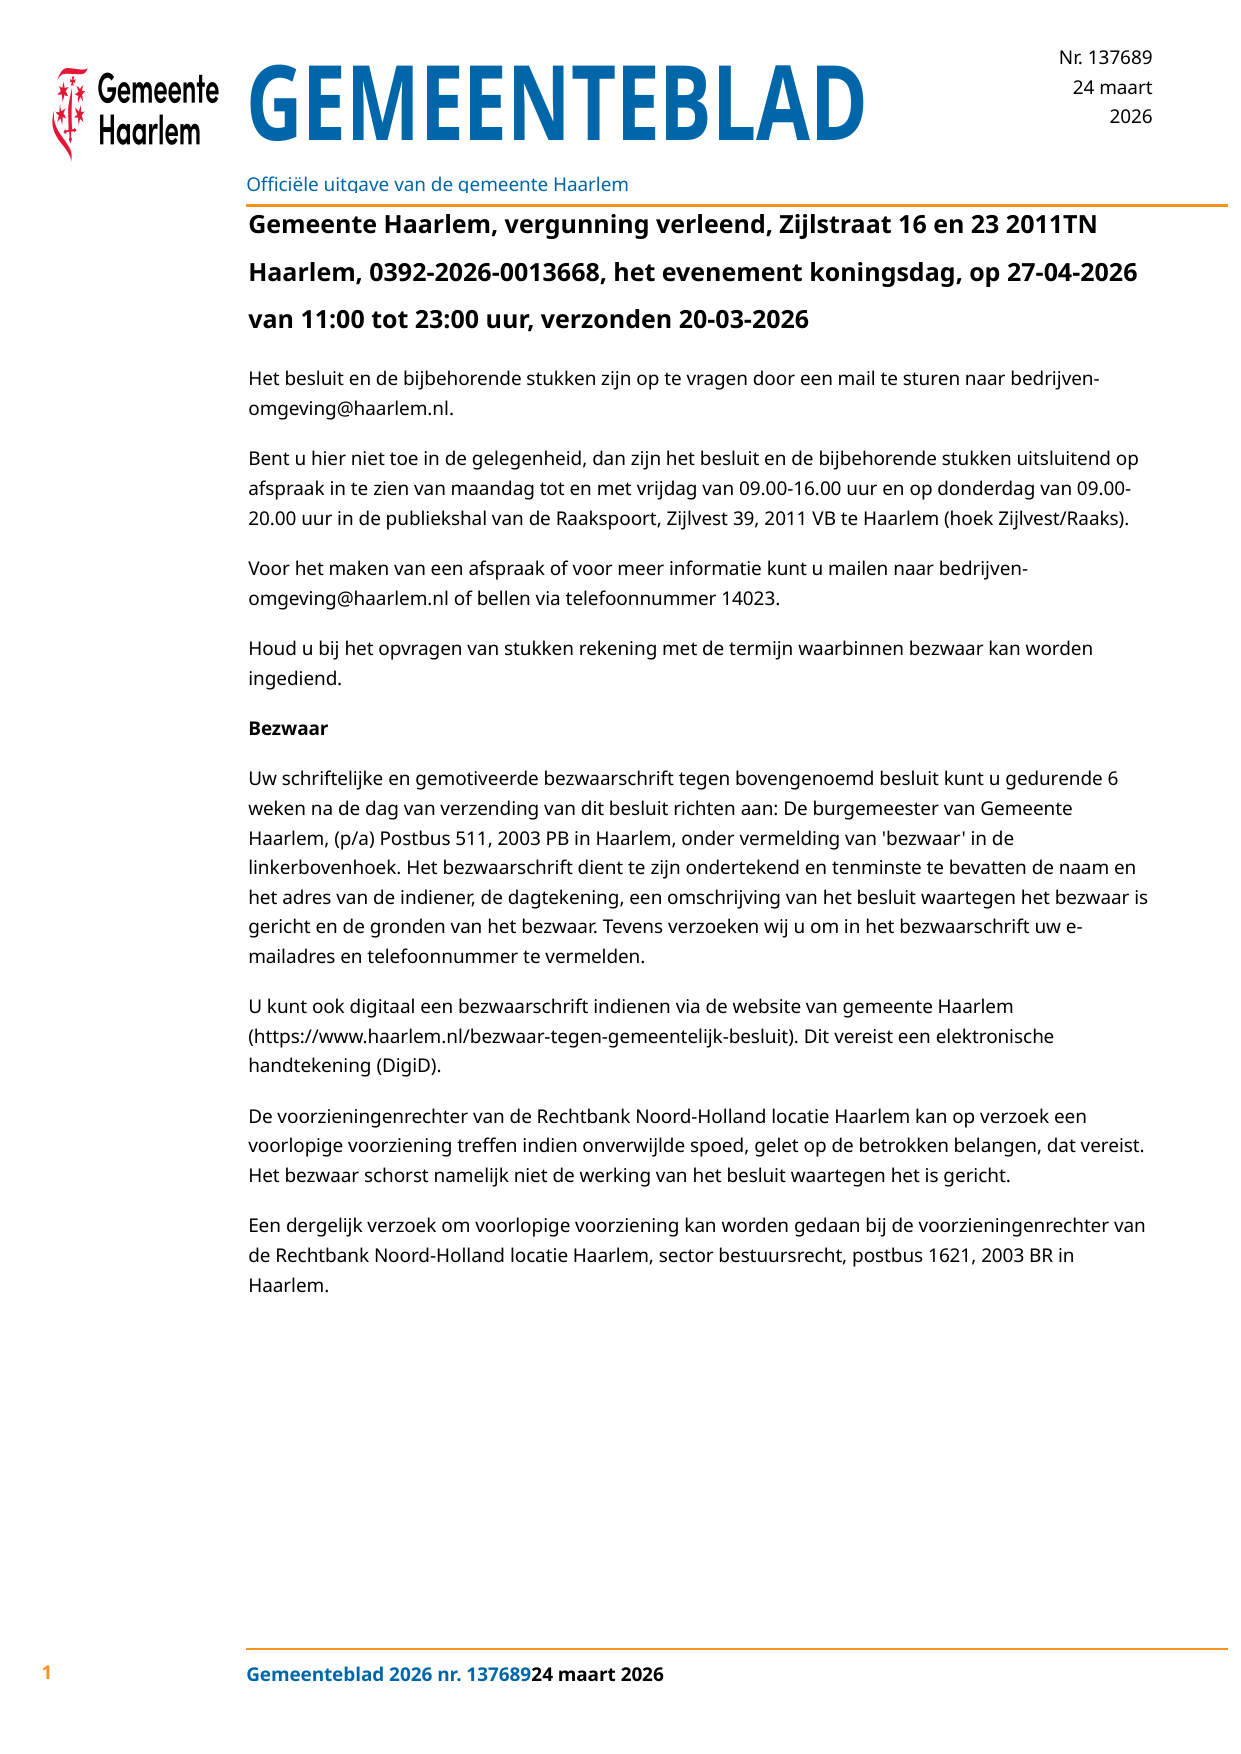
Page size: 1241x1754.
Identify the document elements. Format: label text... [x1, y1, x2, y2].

text Gemeente Haarlem, vergunning verleend, Zijlstraat 16 en 23 2011TN Haarlem, 0392-2026-0013668, het evenement koningsdag, op 27-04-2026 van 11:00 tot 23:00 uur, verzonden 20-03-2026 [248, 207, 1152, 336]
text Bent u hier niet toe in de gelegenheid, dan zijn het besluit en de bijbehorende stukken uitsluitend op afspraak in te zien van maandag tot en met vrijdag van 09.00-16.00 uur en op donderdag van 09.00-20.00 uur in de publiekshal van de Raakspoort, Zijlvest 39, 2011 VB te Haarlem (hoek Zijlvest/Raaks). [248, 446, 1152, 530]
text Houd u bij het opvragen van stukken rekening met de termijn waarbinnen bezwaar kan worden ingediend. [248, 635, 1152, 690]
text Bezwaar [248, 715, 1152, 741]
text Het besluit en de bijbehorende stukken zijn op te vragen door een mail te sturen naar bedrijven-omgeving@haarlem.nl. [248, 366, 1152, 421]
text Een dergelijk verzoek om voorlopige voorziening kan worden gedaan bij de voorzieningenrechter van de Rechtbank Noord-Holland locatie Haarlem, sector bestuursrecht, postbus 1621, 2003 BR in Haarlem. [248, 1213, 1152, 1297]
text Uw schriftelijke en gemotiveerde bezwaarschrift tegen bovengenoemd besluit kunt u gedurende 6 weken na de dag van verzending van dit besluit richten aan: De burgemeester van Gemeente Haarlem, (p/a) Postbus 511, 2003 PB in Haarlem, onder vermelding van 'bezwaar' in de linkerbovenhoek. Het bezwaarschrift dient te zijn ondertekend en tenminste te bevatten de naam en het adres van de indiener, de dagtekening, een omschrijving van het besluit waartegen het bezwaar is gericht en de gronden van het bezwaar. Tevens verzoeken wij u om in het bezwaarschrift uw e-mailadres en telefoonnummer te vermelden. [248, 766, 1152, 969]
picture [41, 47, 231, 172]
text De voorzieningenrechter van de Rechtbank Noord-Holland locatie Haarlem kan op verzoek een voorlopige voorziening treffen indien onverwijlde spoed, gelet op de betrokken belangen, dat vereist. Het bezwaar schorst namelijk niet de werking van het besluit waartegen het is gericht. [248, 1103, 1152, 1188]
text Voor het maken van een afspraak of voor meer informatie kunt u mailen naar bedrijven-omgeving@haarlem.nl of bellen via telefoonnummer 14023. [248, 555, 1152, 610]
text U kunt ook digitaal een bezwaarschrift indienen via de website van gemeente Haarlem (https://www.haarlem.nl/bezwaar-tegen-gemeentelijk-besluit). Dit vereist een elektronische handtekening (DigiD). [248, 993, 1152, 1078]
